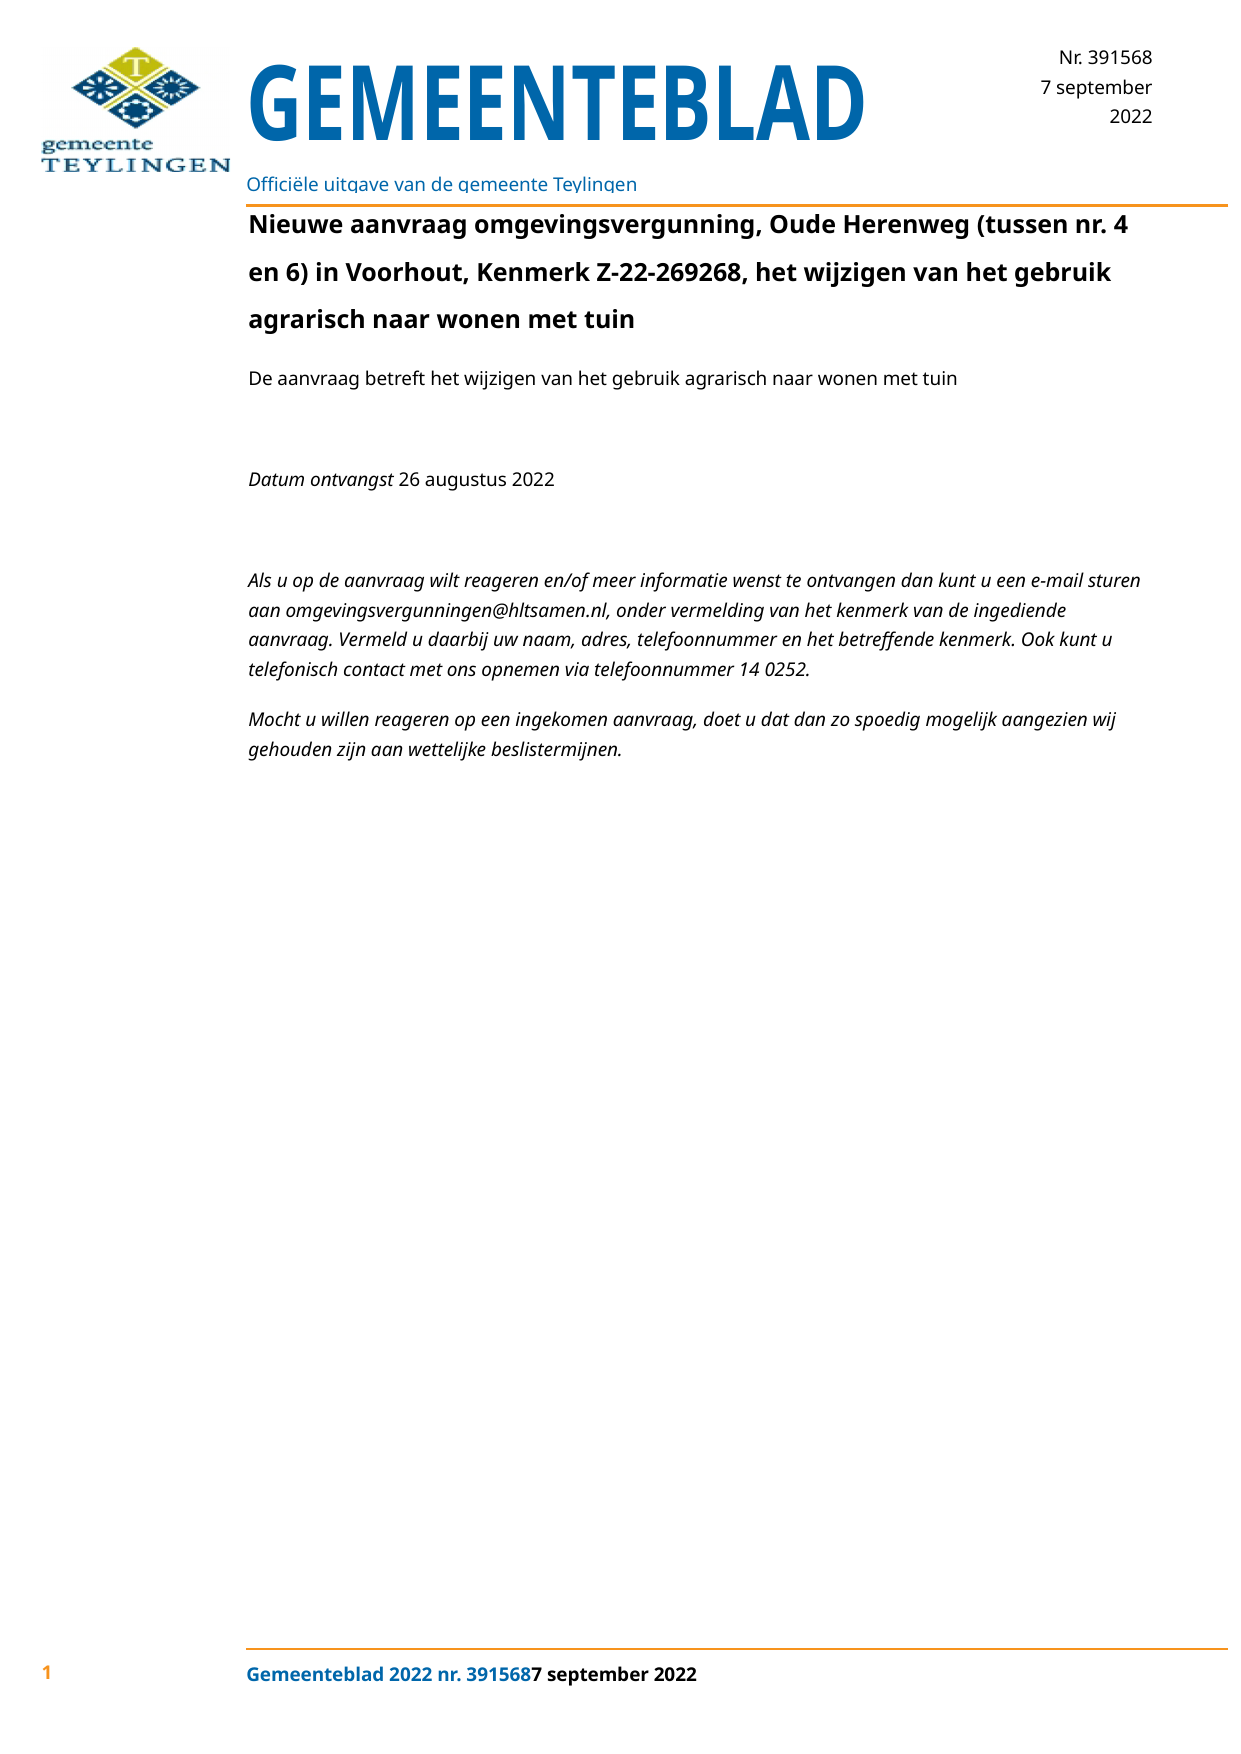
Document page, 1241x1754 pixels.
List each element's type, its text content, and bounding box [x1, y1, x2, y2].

text Mocht u willen reageren op een ingekomen aanvraag, doet u dat dan zo spoedig mogelijk aangezien wij gehouden zijn aan wettelijke beslistermijnen. [248, 706, 1152, 762]
text De aanvraag betreft het wijzigen van het gebruik agrarisch naar wonen met tuin [248, 366, 1152, 391]
text Als u op de aanvraag wilt reageren en/of meer informatie wenst te ontvangen dan kunt u een e-mail sturen aan omgevingsvergunningen@hltsamen.nl, onder vermelding van het kenmerk van de ingediende aanvraag. Vermeld u daarbij uw naam, adres, telefoonnummer en het betreffende kenmerk. Ook kunt u telefonisch contact met ons opnemen via telefoonnummer 14 0252. [248, 567, 1152, 682]
picture [41, 47, 231, 172]
text Nieuwe aanvraag omgevingsvergunning, Oude Herenweg (tussen nr. 4 en 6) in Voorhout, Kenmerk Z-22-269268, het wijzigen van het gebruik agrarisch naar wonen met tuin [248, 207, 1152, 336]
text Datum ontvangst 26 augustus 2022 [248, 466, 1152, 492]
